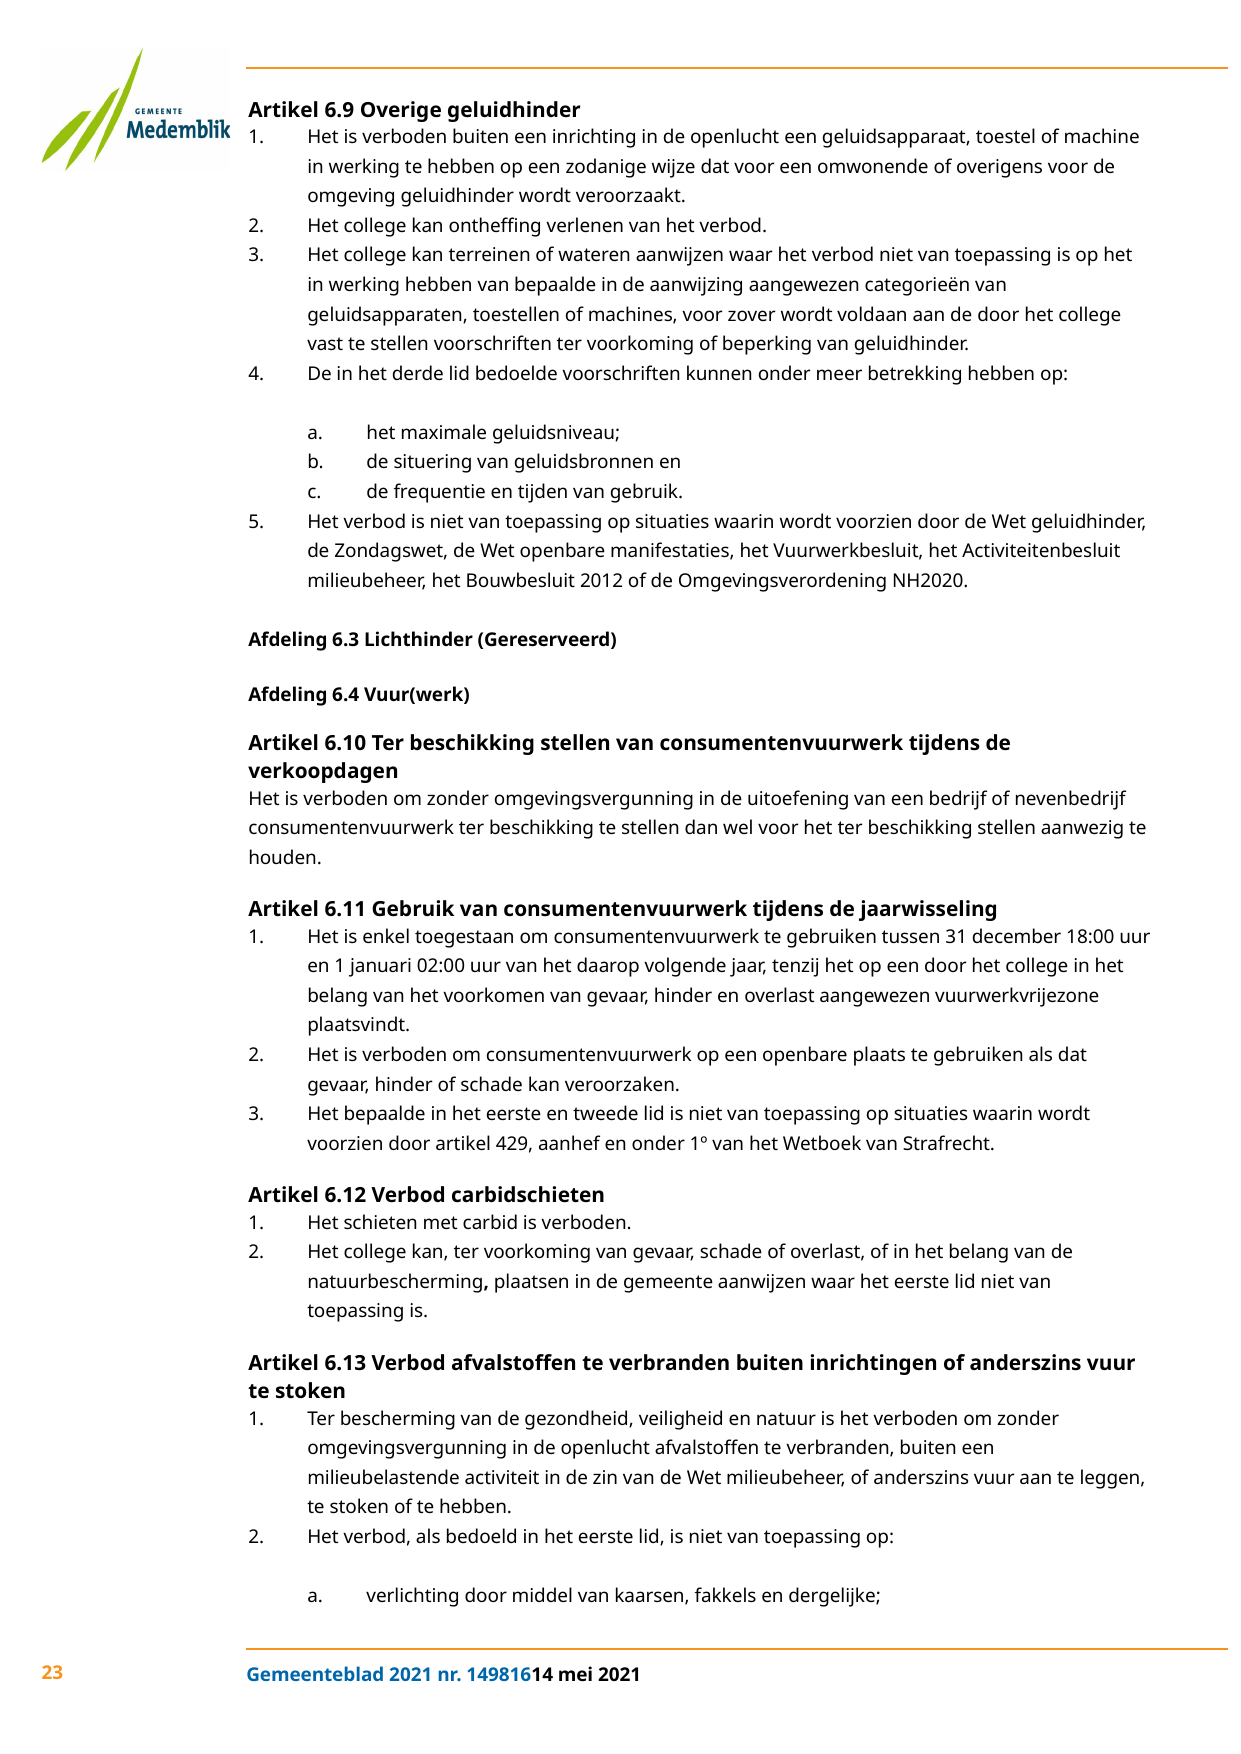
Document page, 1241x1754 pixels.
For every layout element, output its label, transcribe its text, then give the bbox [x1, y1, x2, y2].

list Het college kan ontheffing verlenen van het verbod. [248, 212, 1152, 238]
list Het schieten met carbid is verboden. [248, 1209, 1152, 1234]
list Het college kan terreinen of wateren aanwijzen waar het verbod niet van toepassing is op het in werking hebben van bepaalde in de aanwijzing aangewezen categorieën van geluidsapparaten, toestellen of machines, voor zover wordt voldaan aan de door het college vast te stellen voorschriften ter voorkoming of beperking van geluidhinder. [248, 242, 1152, 356]
list de situering van geluidsbronnen en [307, 449, 1152, 474]
text Artikel 6.9 Overige geluidhinder [248, 95, 1152, 123]
list verlichting door middel van kaarsen, fakkels en dergelijke; [307, 1582, 1152, 1608]
list De in het derde lid bedoelde voorschriften kunnen onder meer betrekking hebben op: [248, 360, 1152, 386]
text Afdeling 6.4 Vuur(werk) [248, 681, 1152, 707]
list Het verbod, als bedoeld in het eerste lid, is niet van toepassing op: [248, 1523, 1152, 1549]
text Het is verboden om zonder omgevingsvergunning in de uitoefening van een bedrijf of nevenbedrijf consumentenvuurwerk ter beschikking te stellen dan wel voor het ter beschikking stellen aanwezig te houden. [248, 785, 1152, 870]
list Het is enkel toegestaan om consumentenvuurwerk te gebruiken tussen 31 december 18:00 uur en 1 januari 02:00 uur van het daarop volgende jaar, tenzij het op een door het college in het belang van het voorkomen van gevaar, hinder en overlast aangewezen vuurwerkvrijezone plaatsvindt. [248, 923, 1152, 1037]
list Het verbod is niet van toepassing op situaties waarin wordt voorzien door de Wet geluidhinder, de Zondagswet, de Wet openbare manifestaties, het Vuurwerkbesluit, het Activiteitenbesluit milieubeheer, het Bouwbesluit 2012 of de Omgevingsverordening NH2020. [248, 508, 1152, 593]
list Ter bescherming van de gezondheid, veiligheid en natuur is het verboden om zonder omgevingsvergunning in de openlucht afvalstoffen te verbranden, buiten een milieubelastende activiteit in de zin van de Wet milieubeheer, of anderszins vuur aan te leggen, te stoken of te hebben. [248, 1405, 1152, 1519]
text Artikel 6.12 Verbod carbidschieten [248, 1180, 1152, 1209]
list Het college kan, ter voorkoming van gevaar, schade of overlast, of in het belang van de natuurbescherming, plaatsen in de gemeente aanwijzen waar het eerste lid niet van toepassing is. [248, 1238, 1152, 1323]
picture [41, 47, 231, 172]
text Artikel 6.11 Gebruik van consumentenvuurwerk tijdens de jaarwisseling [248, 894, 1152, 923]
list Het is verboden om consumentenvuurwerk op een openbare plaats te gebruiken als dat gevaar, hinder of schade kan veroorzaken. [248, 1041, 1152, 1097]
list Het is verboden buiten een inrichting in de openlucht een geluidsapparaat, toestel of machine in werking te hebben op een zodanige wijze dat voor een omwonende of overigens voor de omgeving geluidhinder wordt veroorzaakt. [248, 123, 1152, 208]
list de frequentie en tijden van gebruik. [307, 478, 1152, 504]
list het maximale geluidsniveau; [307, 419, 1152, 445]
text Artikel 6.10 Ter beschikking stellen van consumentenvuurwerk tijdens de verkoopdagen [248, 728, 1152, 785]
text Artikel 6.13 Verbod afvalstoffen te verbranden buiten inrichtingen of anderszins vuur te stoken [248, 1348, 1152, 1405]
list Het bepaalde in het eerste en tweede lid is niet van toepassing op situaties waarin wordt voorzien door artikel 429, aanhef en onder 1º van het Wetboek van Strafrecht. [248, 1100, 1152, 1156]
text Afdeling 6.3 Lichthinder (Gereserveerd) [248, 626, 1152, 652]
